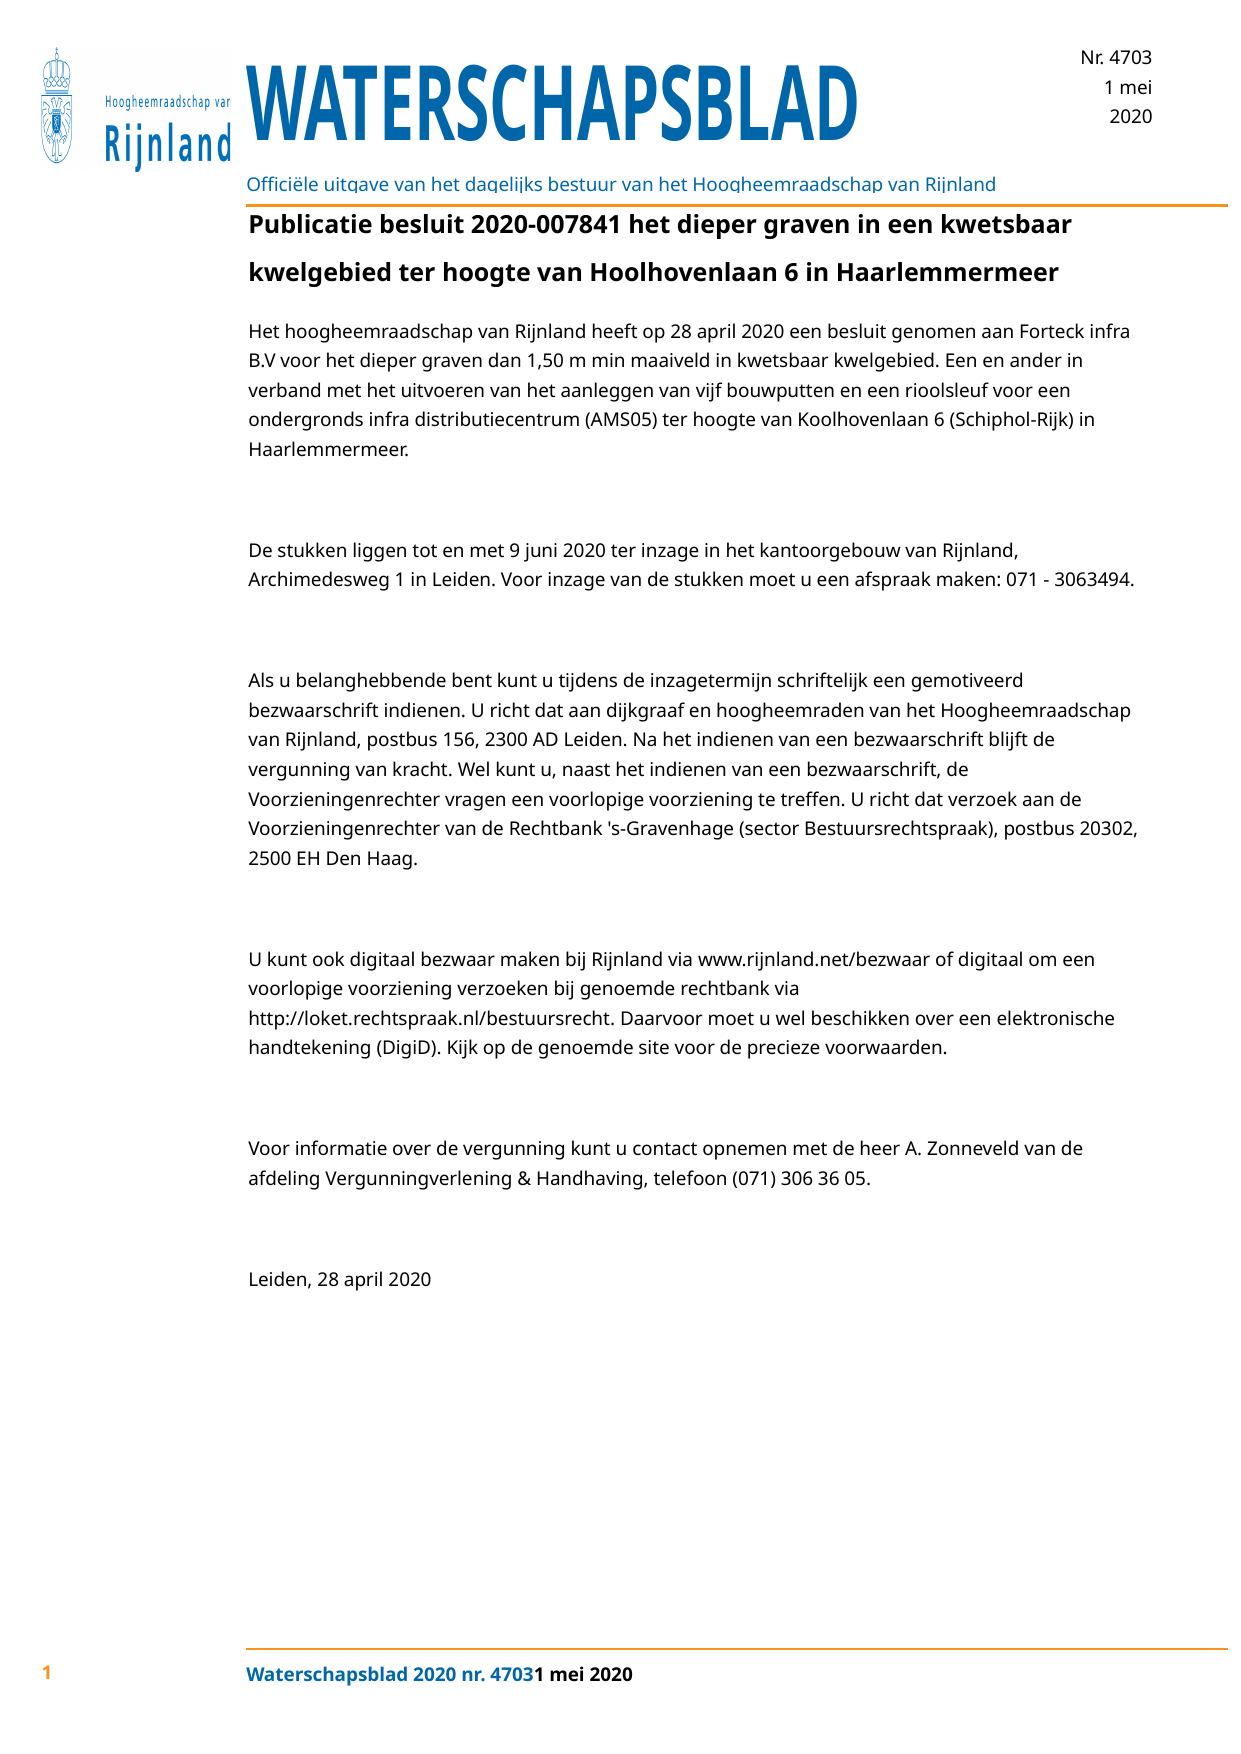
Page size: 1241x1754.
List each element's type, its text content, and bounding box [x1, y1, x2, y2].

text Publicatie besluit 2020-007841 het dieper graven in een kwetsbaar kwelgebied ter hoogte van Hoolhovenlaan 6 in Haarlemmermeer [248, 207, 1152, 288]
text Als u belanghebbende bent kunt u tijdens de inzagetermijn schriftelijk een gemotiveerd bezwaarschrift indienen. U richt dat aan dijkgraaf en hoogheemraden van het Hoogheemraadschap van Rijnland, postbus 156, 2300 AD Leiden. Na het indienen van een bezwaarschrift blijft de vergunning van kracht. Wel kunt u, naast het indienen van een bezwaarschrift, de Voorzieningenrechter vragen een voorlopige voorziening te treffen. U richt dat verzoek aan de Voorzieningenrechter van de Rechtbank 's-Gravenhage (sector Bestuursrechtspraak), postbus 20302, 2500 EH Den Haag. [248, 667, 1152, 871]
text Leiden, 28 april 2020 [248, 1266, 1152, 1292]
text De stukken liggen tot en met 9 juni 2020 ter inzage in het kantoorgebouw van Rijnland, Archimedesweg 1 in Leiden. Voor inzage van de stukken moet u een afspraak maken: 071 - 3063494. [248, 537, 1152, 592]
text U kunt ook digitaal bezwaar maken bij Rijnland via www.rijnland.net/bezwaar of digitaal om een voorlopige voorziening verzoeken bij genoemde rechtbank via http://loket.rechtspraak.nl/bestuursrecht. Daarvoor moet u wel beschikken over een elektronische handtekening (DigiD). Kijk op de genoemde site voor de precieze voorwaarden. [248, 946, 1152, 1060]
text Voor informatie over de vergunning kunt u contact opnemen met de heer A. Zonneveld van de afdeling Vergunningverlening & Handhaving, telefoon (071) 306 36 05. [248, 1135, 1152, 1191]
picture [41, 47, 231, 172]
text Het hoogheemraadschap van Rijnland heeft op 28 april 2020 een besluit genomen aan Forteck infra B.V voor het dieper graven dan 1,50 m min maaiveld in kwetsbaar kwelgebied. Een en ander in verband met het uitvoeren van het aanleggen van vijf bouwputten en een rioolsleuf voor een ondergronds infra distributiecentrum (AMS05) ter hoogte van Koolhovenlaan 6 (Schiphol-Rijk) in Haarlemmermeer. [248, 318, 1152, 462]
